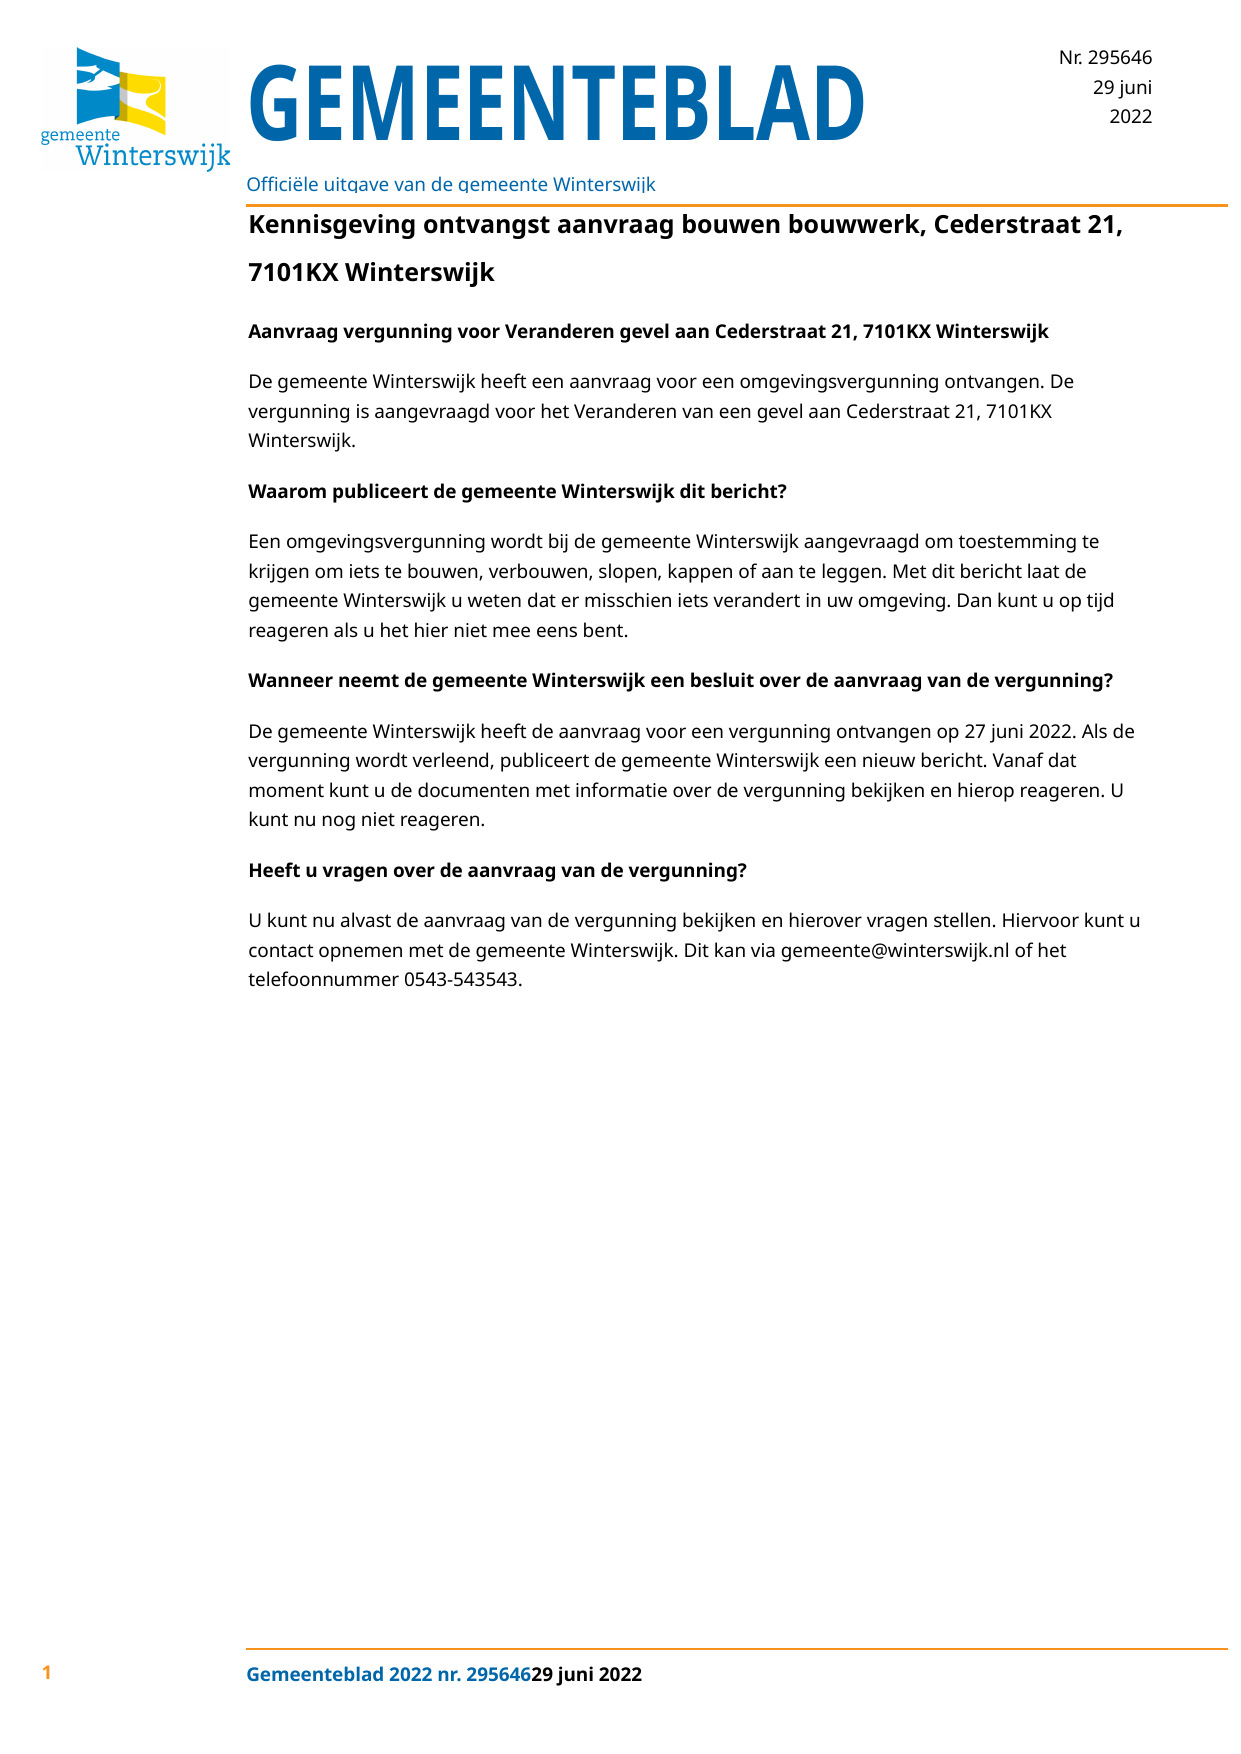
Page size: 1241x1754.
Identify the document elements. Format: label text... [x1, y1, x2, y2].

picture [225, 153, 231, 162]
text Heeft u vragen over de aanvraag van de vergunning? [248, 857, 1152, 883]
text Wanneer neemt de gemeente Winterswijk een besluit over de aanvraag van de vergunning? [248, 667, 1152, 693]
text Waarom publiceert de gemeente Winterswijk dit bericht? [248, 478, 1152, 504]
text De gemeente Winterswijk heeft de aanvraag voor een vergunning ontvangen op 27 juni 2022. Als de vergunning wordt verleend, publiceert de gemeente Winterswijk een nieuw bericht. Vanaf dat moment kunt u de documenten met informatie over de vergunning bekijken en hierop reageren. U kunt nu nog niet reageren. [248, 718, 1152, 832]
text U kunt nu alvast de aanvraag van de vergunning bekijken en hierover vragen stellen. Hiervoor kunt u contact opnemen met de gemeente Winterswijk. Dit kan via gemeente@winterswijk.nl of het telefoonnummer 0543-543543. [248, 907, 1152, 992]
text De gemeente Winterswijk heeft een aanvraag voor een omgevingsvergunning ontvangen. De vergunning is aangevraagd voor het Veranderen van een gevel aan Cederstraat 21, 7101KX Winterswijk. [248, 368, 1152, 453]
text Kennisgeving ontvangst aanvraag bouwen bouwwerk, Cederstraat 21, 7101KX Winterswijk [248, 207, 1152, 288]
text Een omgevingsvergunning wordt bij de gemeente Winterswijk aangevraagd om toestemming te krijgen om iets te bouwen, verbouwen, slopen, kappen of aan te leggen. Met dit bericht laat de gemeente Winterswijk u weten dat er misschien iets verandert in uw omgeving. Dan kunt u op tijd reageren als u het hier niet mee eens bent. [248, 528, 1152, 643]
picture [41, 47, 231, 172]
text Aanvraag vergunning voor Veranderen gevel aan Cederstraat 21, 7101KX Winterswijk [248, 318, 1152, 344]
